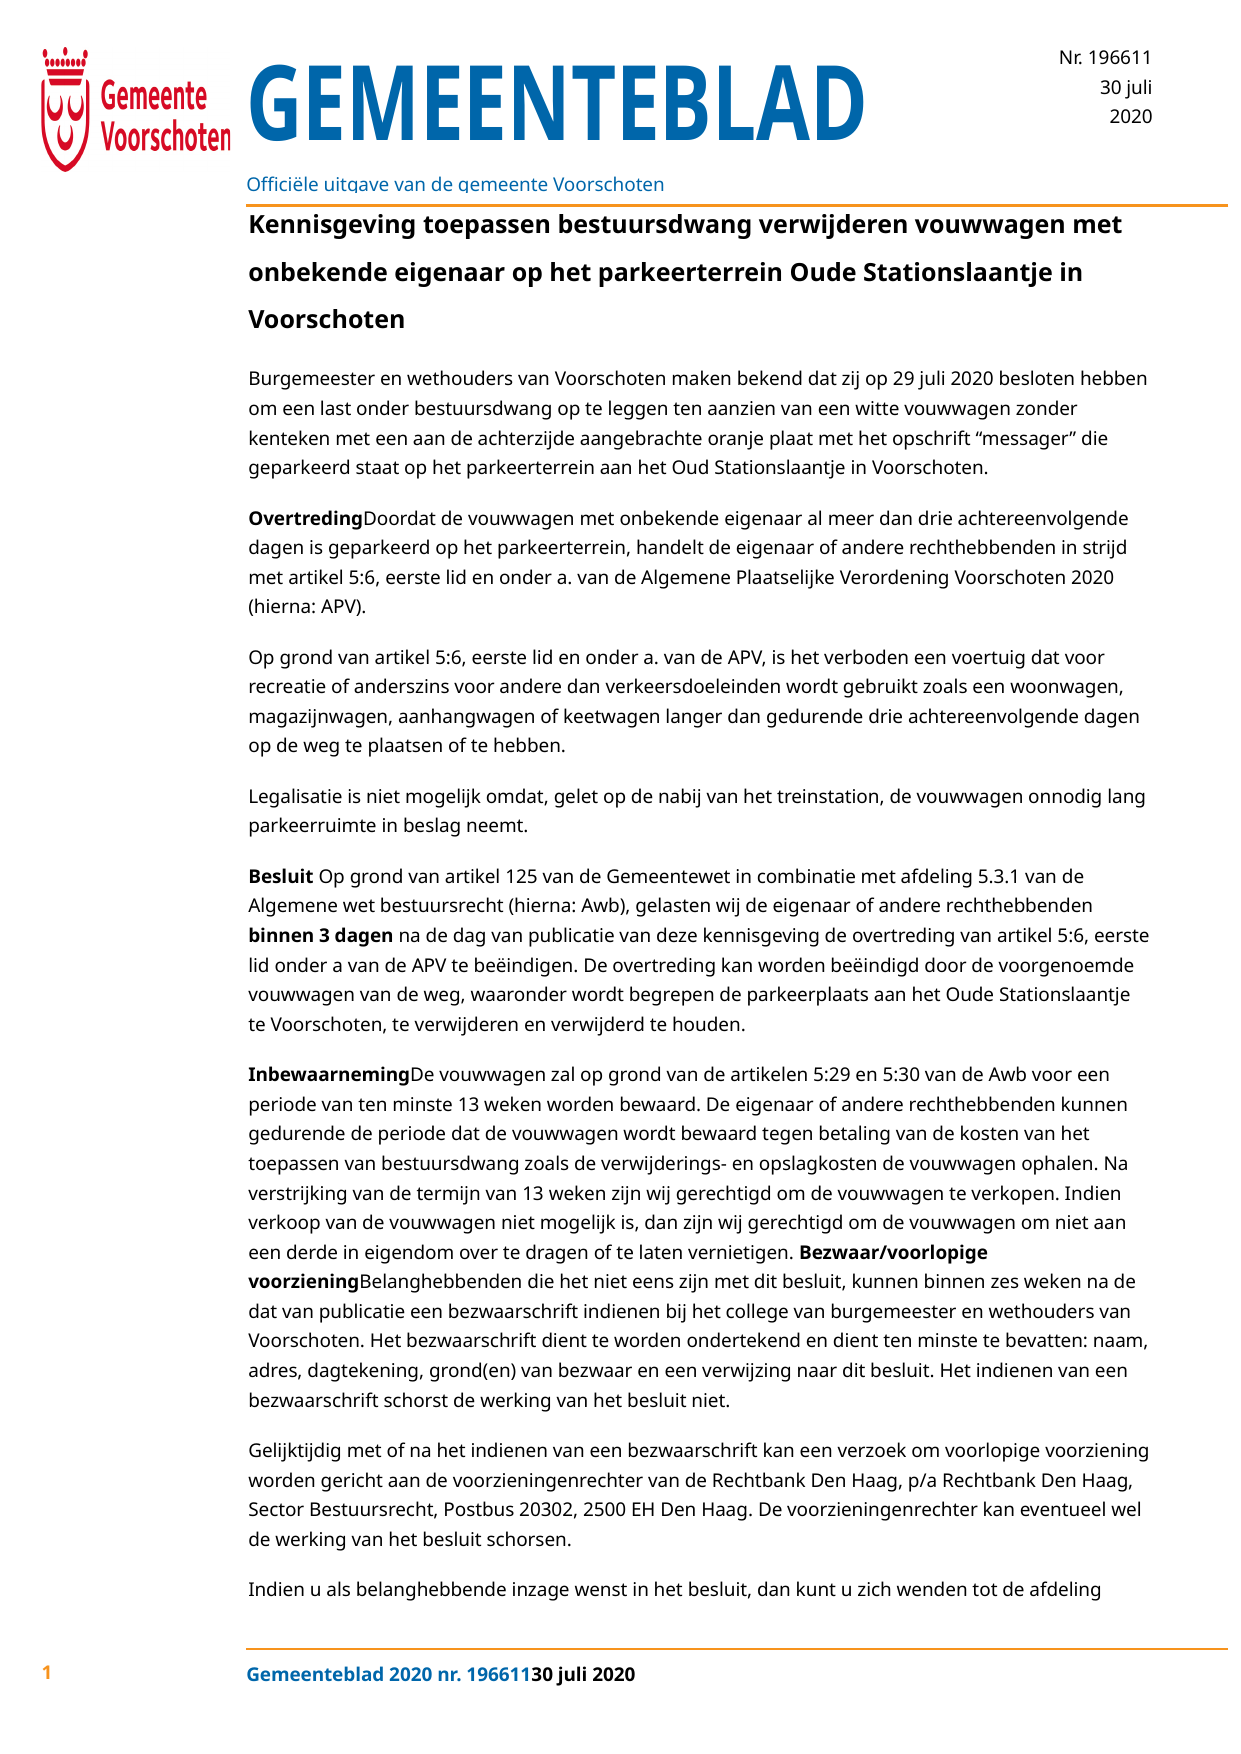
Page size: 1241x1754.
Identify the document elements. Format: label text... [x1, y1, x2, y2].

text OvertredingDoordat de vouwwagen met onbekende eigenaar al meer dan drie achtereenvolgende dagen is geparkeerd op het parkeerterrein, handelt de eigenaar of andere rechthebbenden in strijd met artikel 5:6, eerste lid en onder a. van de Algemene Plaatselijke Verordening Voorschoten 2020 (hierna: APV). [248, 505, 1152, 619]
text Op grond van artikel 5:6, eerste lid en onder a. van de APV, is het verboden een voertuig dat voor recreatie of anderszins voor andere dan verkeersdoeleinden wordt gebruikt zoals een woonwagen, magazijnwagen, aanhangwagen of keetwagen langer dan gedurende drie achtereenvolgende dagen op de weg te plaatsen of te hebben. [248, 644, 1152, 758]
text InbewaarnemingDe vouwwagen zal op grond van de artikelen 5:29 en 5:30 van de Awb voor een periode van ten minste 13 weken worden bewaard. De eigenaar of andere rechthebbenden kunnen gedurende de periode dat de vouwwagen wordt bewaard tegen betaling van de kosten van het toepassen van bestuursdwang zoals de verwijderings- en opslagkosten de vouwwagen ophalen. Na verstrijking van de termijn van 13 weken zijn wij gerechtigd om de vouwwagen te verkopen. Indien verkoop van de vouwwagen niet mogelijk is, dan zijn wij gerechtigd om de vouwwagen om niet aan een derde in eigendom over te dragen of te laten vernietigen. Bezwaar/voorlopige voorzieningBelanghebbenden die het niet eens zijn met dit besluit, kunnen binnen zes weken na de dat van publicatie een bezwaarschrift indienen bij het college van burgemeester en wethouders van Voorschoten. Het bezwaarschrift dient te worden ondertekend en dient ten minste te bevatten: naam, adres, dagtekening, grond(en) van bezwaar en een verwijzing naar dit besluit. Het indienen van een bezwaarschrift schorst de werking van het besluit niet. [248, 1061, 1152, 1412]
text Indien u als belanghebbende inzage wenst in het besluit, dan kunt u zich wenden tot de afdeling [248, 1576, 1152, 1602]
text Legalisatie is niet mogelijk omdat, gelet op de nabij van het treinstation, de vouwwagen onnodig lang parkeerruimte in beslag neemt. [248, 783, 1152, 838]
text Burgemeester en wethouders van Voorschoten maken bekend dat zij op 29 juli 2020 besloten hebben om een last onder bestuursdwang op te leggen ten aanzien van een witte vouwwagen zonder kenteken met een aan de achterzijde aangebrachte oranje plaat met het opschrift “messager” die geparkeerd staat op het parkeerterrein aan het Oud Stationslaantje in Voorschoten. [248, 366, 1152, 480]
text Kennisgeving toepassen bestuursdwang verwijderen vouwwagen met onbekende eigenaar op het parkeerterrein Oude Stationslaantje in Voorschoten [248, 207, 1152, 336]
picture [41, 47, 231, 172]
text Besluit Op grond van artikel 125 van de Gemeentewet in combinatie met afdeling 5.3.1 van de Algemene wet bestuursrecht (hierna: Awb), gelasten wij de eigenaar of andere rechthebbenden binnen 3 dagen na de dag van publicatie van deze kennisgeving de overtreding van artikel 5:6, eerste lid onder a van de APV te beëindigen. De overtreding kan worden beëindigd door de voorgenoemde vouwwagen van de weg, waaronder wordt begrepen de parkeerplaats aan het Oude Stationslaantje te Voorschoten, te verwijderen en verwijderd te houden. [248, 863, 1152, 1037]
text Gelijktijdig met of na het indienen van een bezwaarschrift kan een verzoek om voorlopige voorziening worden gericht aan de voorzieningenrechter van de Rechtbank Den Haag, p/a Rechtbank Den Haag, Sector Bestuursrecht, Postbus 20302, 2500 EH Den Haag. De voorzieningenrechter kan eventueel wel de werking van het besluit schorsen. [248, 1437, 1152, 1552]
